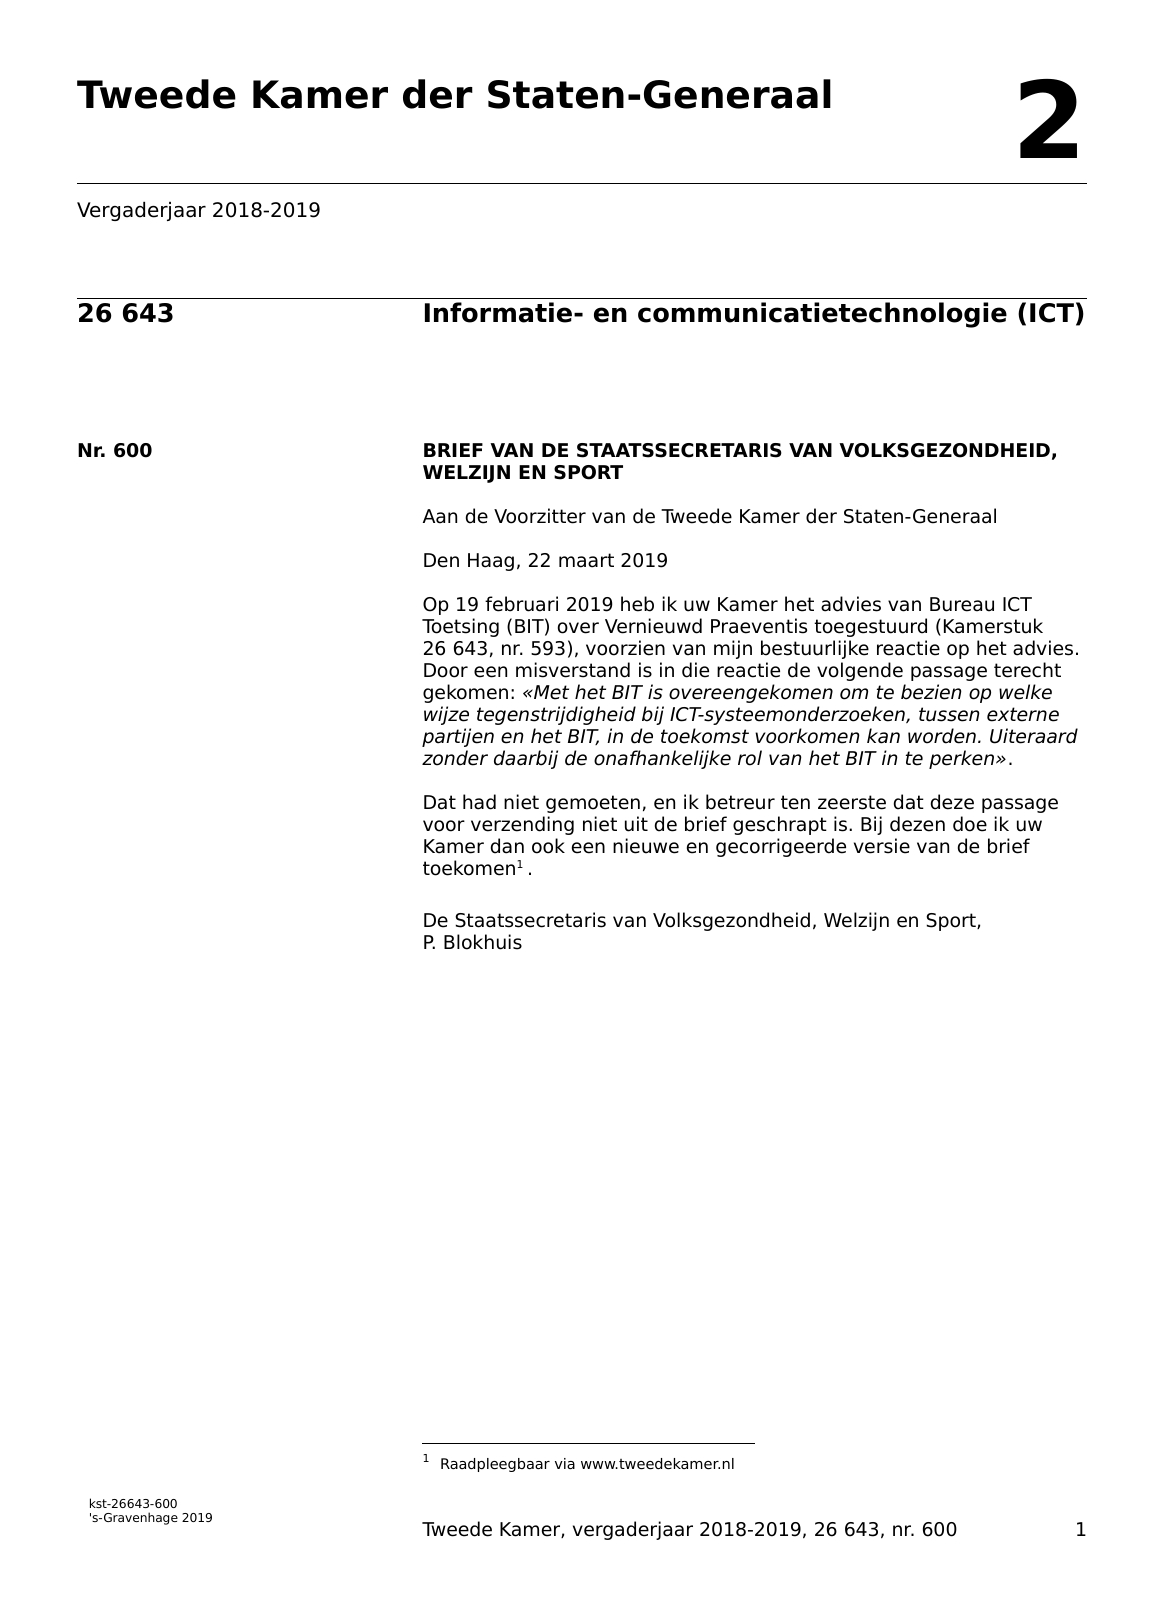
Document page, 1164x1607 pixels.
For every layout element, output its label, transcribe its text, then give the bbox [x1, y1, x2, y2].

table_header Tweede Kamer der Staten-Generaal [77, 59, 886, 183]
text De Staatssecretaris van Volksgezondheid, Welzijn en Sport, P. Blokhuis [422, 910, 1087, 954]
subtitle 26 643 Informatie- en communicatietechnologie (ICT) [77, 299, 1087, 329]
text Op 19 februari 2019 heb ik uw Kamer het advies van Bureau ICT Toetsing (BIT) over Vernieuwd Praeventis toegestuurd (Kamerstuk 26 643, nr. 593), voorzien van mijn bestuurlijke reactie op het advies. Door een misverstand is in die reactie de volgende passage terecht gekomen: «Met het BIT is overeengekomen om te bezien op welke wijze tegenstrijdigheid bij ICT-systeemonderzoeken, tussen externe partijen en het BIT, in de toekomst voorkomen kan worden. Uiteraard zonder daarbij de onafhankelijke rol van het BIT in te perken». [422, 594, 1087, 770]
text 's-Gravenhage 2019 [88, 1511, 323, 1525]
text Dat had niet gemoeten, en ik betreur ten zeerste dat deze passage voor verzending niet uit de brief geschrapt is. Bij dezen doe ik uw Kamer dan ook een nieuwe en gecorrigeerde versie van de brief toekomen. [422, 792, 1087, 880]
text kst-26643-600 [88, 1497, 323, 1511]
table_cell Vergaderjaar 2018-2019 [77, 184, 1087, 298]
table_header 2 [886, 59, 1087, 183]
text Raadpleegbaar via www.tweedekamer.nl [422, 1452, 1087, 1474]
subtitle Nr. 600 BRIEF VAN DE STAATSSECRETARIS VAN VOLKSGEZONDHEID, WELZIJN EN SPORT [77, 440, 1087, 484]
text Den Haag, 22 maart 2019 [422, 550, 1087, 572]
text Aan de Voorzitter van de Tweede Kamer der Staten-Generaal [422, 506, 1087, 528]
